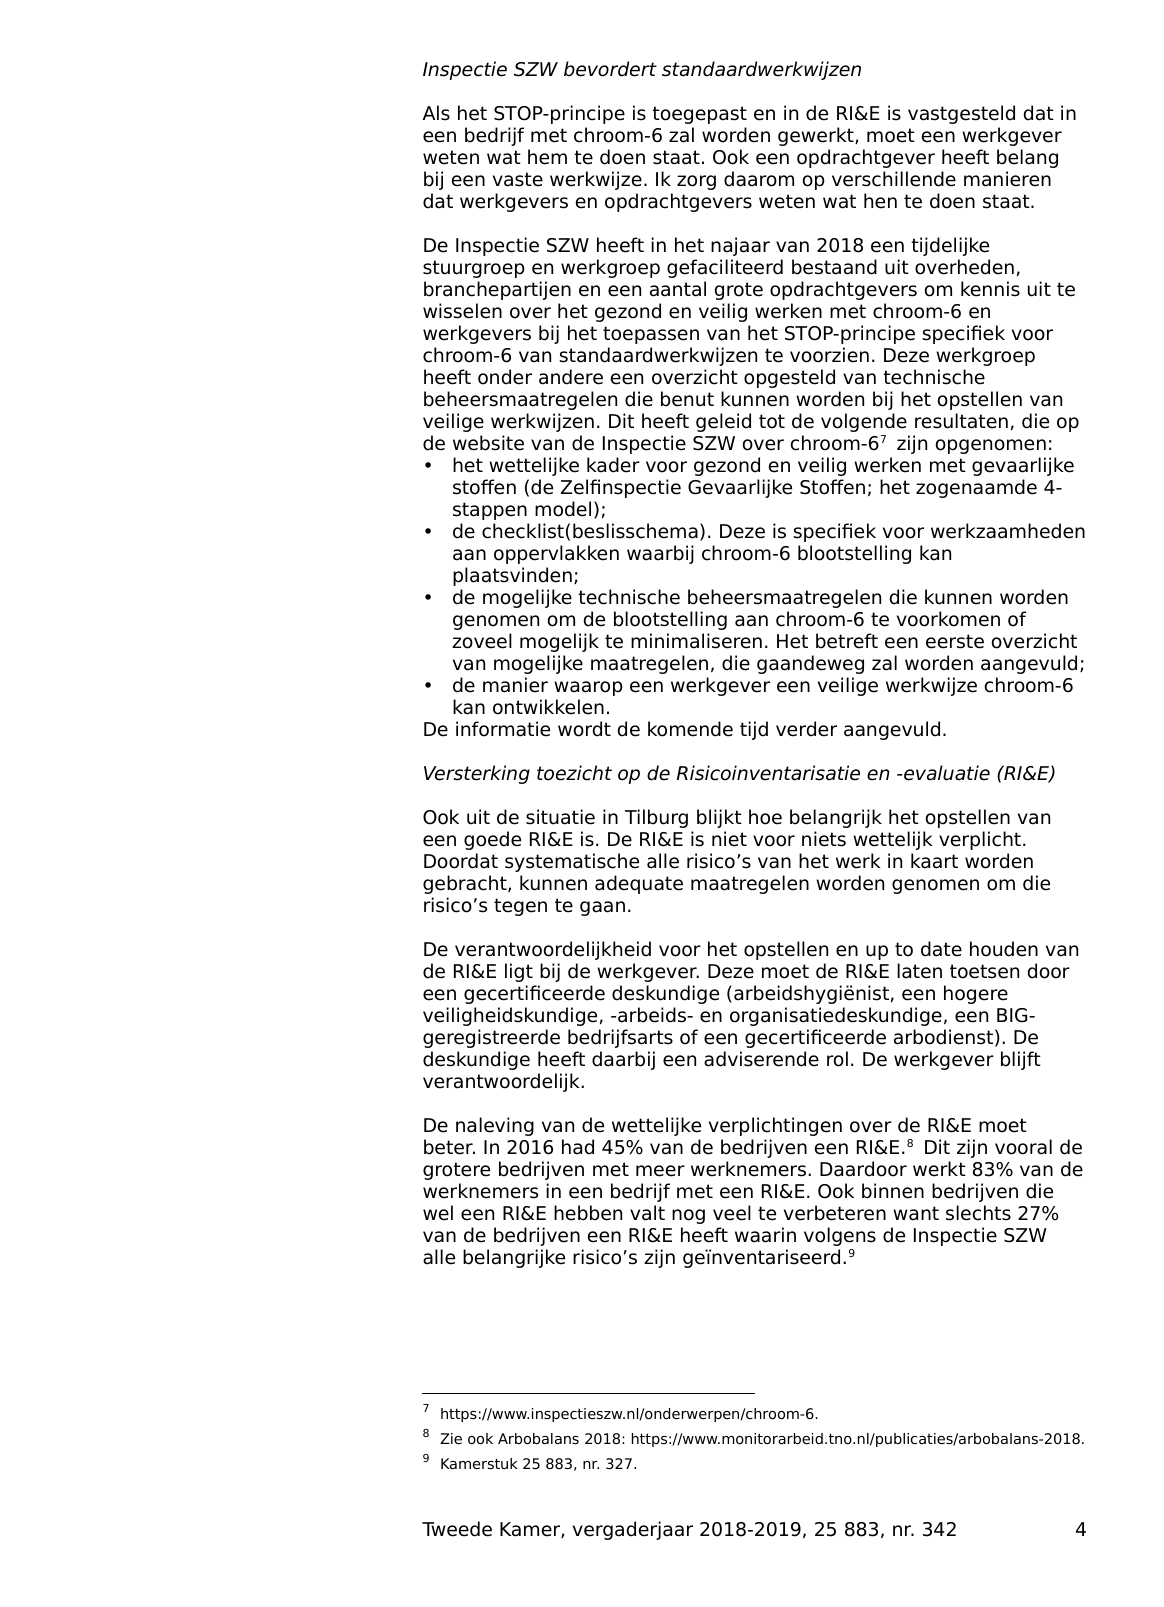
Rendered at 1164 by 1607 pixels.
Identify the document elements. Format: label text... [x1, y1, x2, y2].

text • het wettelijke kader voor gezond en veilig werken met gevaarlijke stoffen (de Zelfinspectie Gevaarlijke Stoffen; het zogenaamde 4-stappen model); [422, 455, 1087, 521]
text Kamerstuk 25 883, nr. 327. [422, 1452, 1087, 1474]
text De naleving van de wettelijke verplichtingen over de RI&E moet beter. In 2016 had 45% van de bedrijven een RI&E. Dit zijn vooral de grotere bedrijven met meer werknemers. Daardoor werkt 83% van de werknemers in een bedrijf met een RI&E. Ook binnen bedrijven die wel een RI&E hebben valt nog veel te verbeteren want slechts 27% van de bedrijven een RI&E heeft waarin volgens de Inspectie SZW alle belangrijke risico’s zijn geïnventariseerd. [422, 1115, 1087, 1269]
text • de manier waarop een werkgever een veilige werkwijze chroom-6 kan ontwikkelen. [422, 675, 1087, 719]
subtitle Versterking toezicht op de Risicoinventarisatie en -evaluatie (RI&E) [422, 763, 1087, 785]
text De informatie wordt de komende tijd verder aangevuld. [422, 719, 1087, 741]
text • de checklist(beslisschema). Deze is specifiek voor werkzaamheden aan oppervlakken waarbij chroom-6 blootstelling kan plaatsvinden; [422, 521, 1087, 587]
text Als het STOP-principe is toegepast en in de RI&E is vastgesteld dat in een bedrijf met chroom-6 zal worden gewerkt, moet een werkgever weten wat hem te doen staat. Ook een opdrachtgever heeft belang bij een vaste werkwijze. Ik zorg daarom op verschillende manieren dat werkgevers en opdrachtgevers weten wat hen te doen staat. [422, 103, 1087, 213]
text https://www.inspectieszw.nl/onderwerpen/chroom-6. [422, 1402, 1087, 1424]
text • de mogelijke technische beheersmaatregelen die kunnen worden genomen om de blootstelling aan chroom-6 te voorkomen of zoveel mogelijk te minimaliseren. Het betreft een eerste overzicht van mogelijke maatregelen, die gaandeweg zal worden aangevuld; [422, 587, 1087, 675]
subtitle Inspectie SZW bevordert standaardwerkwijzen [422, 59, 1087, 81]
text De Inspectie SZW heeft in het najaar van 2018 een tijdelijke stuurgroep en werkgroep gefaciliteerd bestaand uit overheden, branchepartijen en een aantal grote opdrachtgevers om kennis uit te wisselen over het gezond en veilig werken met chroom-6 en werkgevers bij het toepassen van het STOP-principe specifiek voor chroom-6 van standaardwerkwijzen te voorzien. Deze werkgroep heeft onder andere een overzicht opgesteld van technische beheersmaatregelen die benut kunnen worden bij het opstellen van veilige werkwijzen. Dit heeft geleid tot de volgende resultaten, die op de website van de Inspectie SZW over chroom-6 zijn opgenomen: [422, 235, 1087, 455]
text Ook uit de situatie in Tilburg blijkt hoe belangrijk het opstellen van een goede RI&E is. De RI&E is niet voor niets wettelijk verplicht. Doordat systematische alle risico’s van het werk in kaart worden gebracht, kunnen adequate maatregelen worden genomen om die risico’s tegen te gaan. [422, 807, 1087, 917]
text De verantwoordelijkheid voor het opstellen en up to date houden van de RI&E ligt bij de werkgever. Deze moet de RI&E laten toetsen door een gecertificeerde deskundige (arbeidshygiënist, een hogere veiligheidskundige, -arbeids- en organisatiedeskundige, een BIG-geregistreerde bedrijfsarts of een gecertificeerde arbodienst). De deskundige heeft daarbij een adviserende rol. De werkgever blijft verantwoordelijk. [422, 939, 1087, 1093]
text Zie ook Arbobalans 2018: https://www.monitorarbeid.tno.nl/publicaties/arbobalans-2018. [422, 1427, 1087, 1449]
